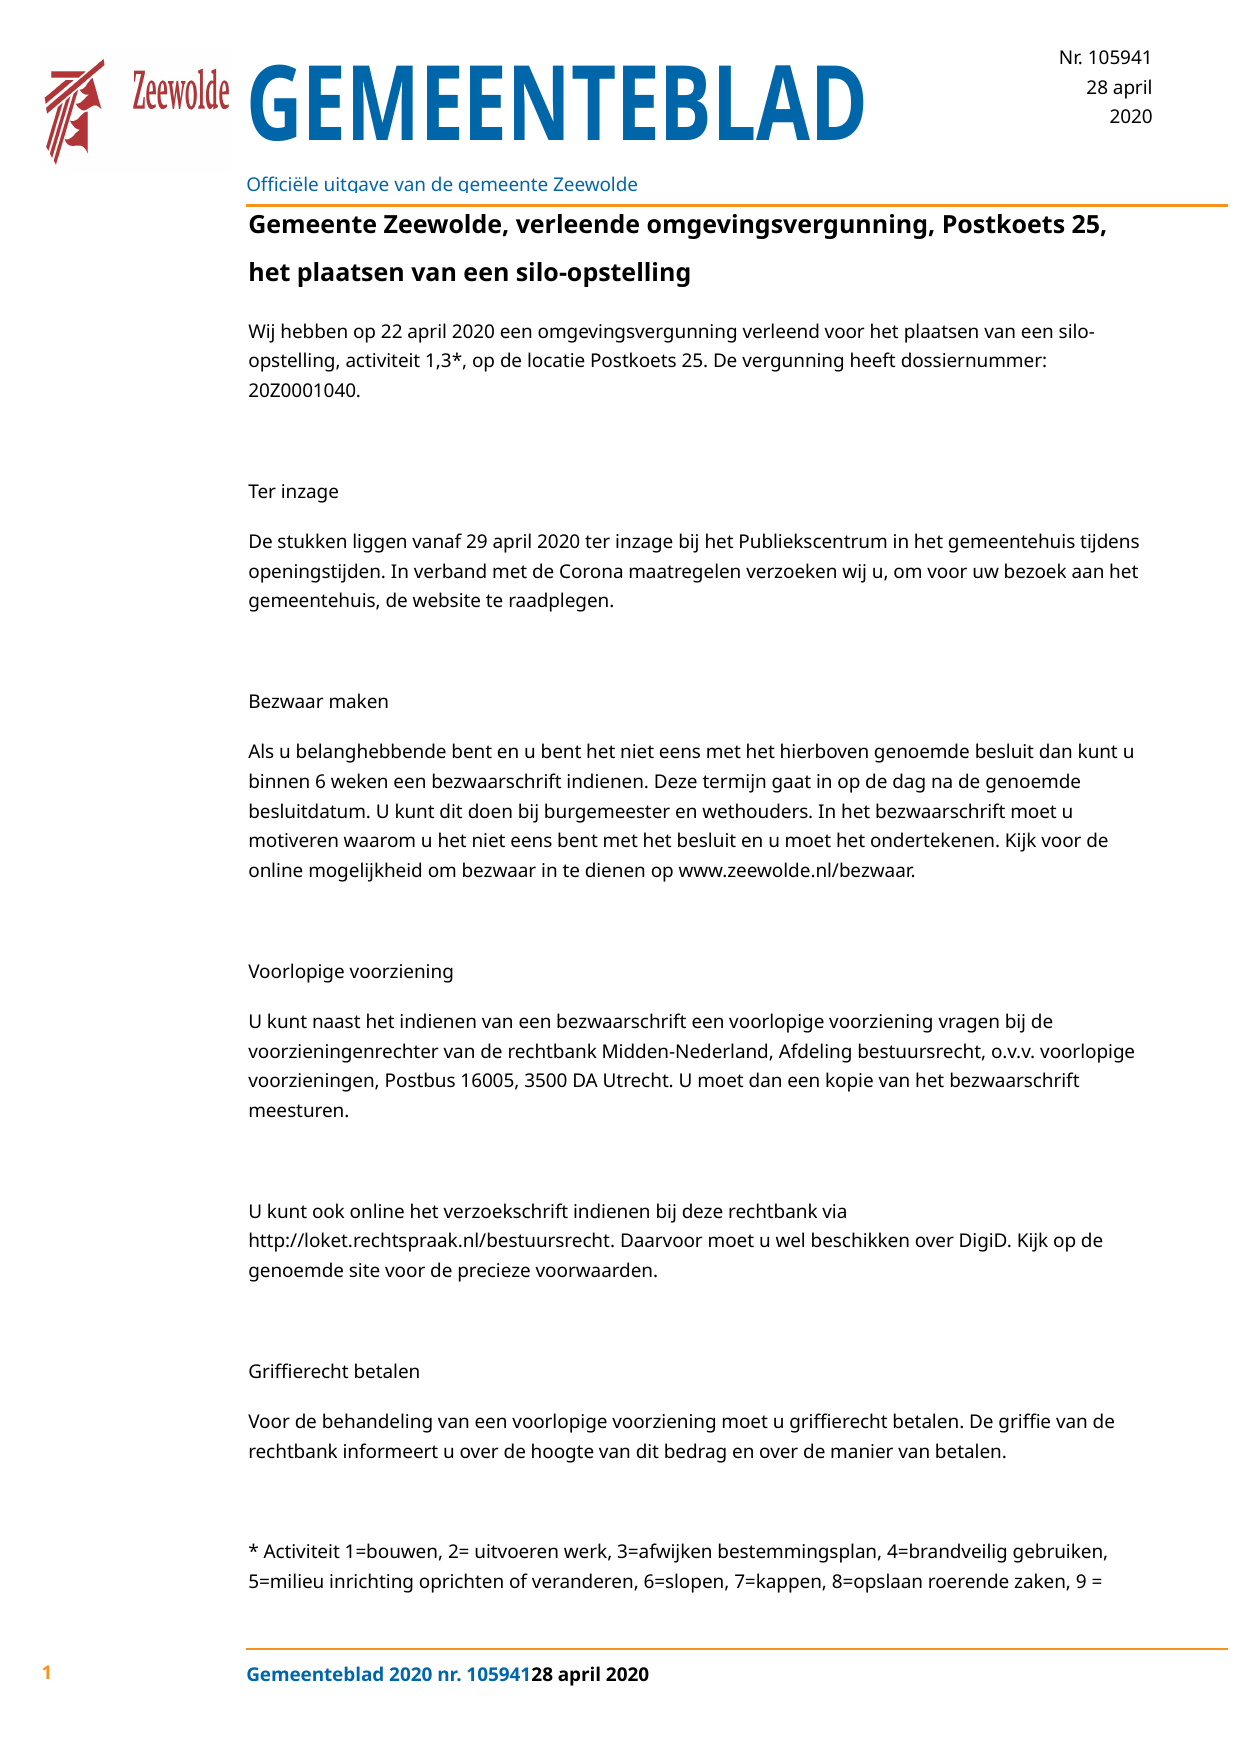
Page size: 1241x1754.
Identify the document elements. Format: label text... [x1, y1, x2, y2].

text Gemeente Zeewolde, verleende omgevingsvergunning, Postkoets 25, het plaatsen van een silo-opstelling [248, 207, 1152, 288]
text Voor de behandeling van een voorlopige voorziening moet u griffierecht betalen. De griffie van de rechtbank informeert u over de hoogte van dit bedrag en over de manier van betalen. [248, 1408, 1152, 1464]
text Bezwaar maken [248, 688, 1152, 714]
text Als u belanghebbende bent en u bent het niet eens met het hierboven genoemde besluit dan kunt u binnen 6 weken een bezwaarschrift indienen. Deze termijn gaat in op de dag na de genoemde besluitdatum. U kunt dit doen bij burgemeester en wethouders. In het bezwaarschrift moet u motiveren waarom u het niet eens bent met het besluit en u moet het ondertekenen. Kijk voor de online mogelijkheid om bezwaar in te dienen op www.zeewolde.nl/bezwaar. [248, 739, 1152, 883]
text * Activiteit 1=bouwen, 2= uitvoeren werk, 3=afwijken bestemmingsplan, 4=brandveilig gebruiken, 5=milieu inrichting oprichten of veranderen, 6=slopen, 7=kappen, 8=opslaan roerende zaken, 9 = [248, 1539, 1152, 1594]
text U kunt ook online het verzoekschrift indienen bij deze rechtbank via http://loket.rechtspraak.nl/bestuursrecht. Daarvoor moet u wel beschikken over DigiD. Kijk op de genoemde site voor de precieze voorwaarden. [248, 1198, 1152, 1283]
text Ter inzage [248, 478, 1152, 504]
text Griffierecht betalen [248, 1358, 1152, 1384]
text De stukken liggen vanaf 29 april 2020 ter inzage bij het Publiekscentrum in het gemeentehuis tijdens openingstijden. In verband met de Corona maatregelen verzoeken wij u, om voor uw bezoek aan het gemeentehuis, de website te raadplegen. [248, 528, 1152, 613]
text Wij hebben op 22 april 2020 een omgevingsvergunning verleend voor het plaatsen van een silo-opstelling, activiteit 1,3*, op de locatie Postkoets 25. De vergunning heeft dossiernummer: 20Z0001040. [248, 318, 1152, 403]
text Voorlopige voorziening [248, 958, 1152, 984]
text U kunt naast het indienen van een bezwaarschrift een voorlopige voorziening vragen bij de voorzieningenrechter van de rechtbank Midden-Nederland, Afdeling bestuursrecht, o.v.v. voorlopige voorzieningen, Postbus 16005, 3500 DA Utrecht. U moet dan een kopie van het bezwaarschrift meesturen. [248, 1008, 1152, 1123]
picture [41, 47, 231, 172]
